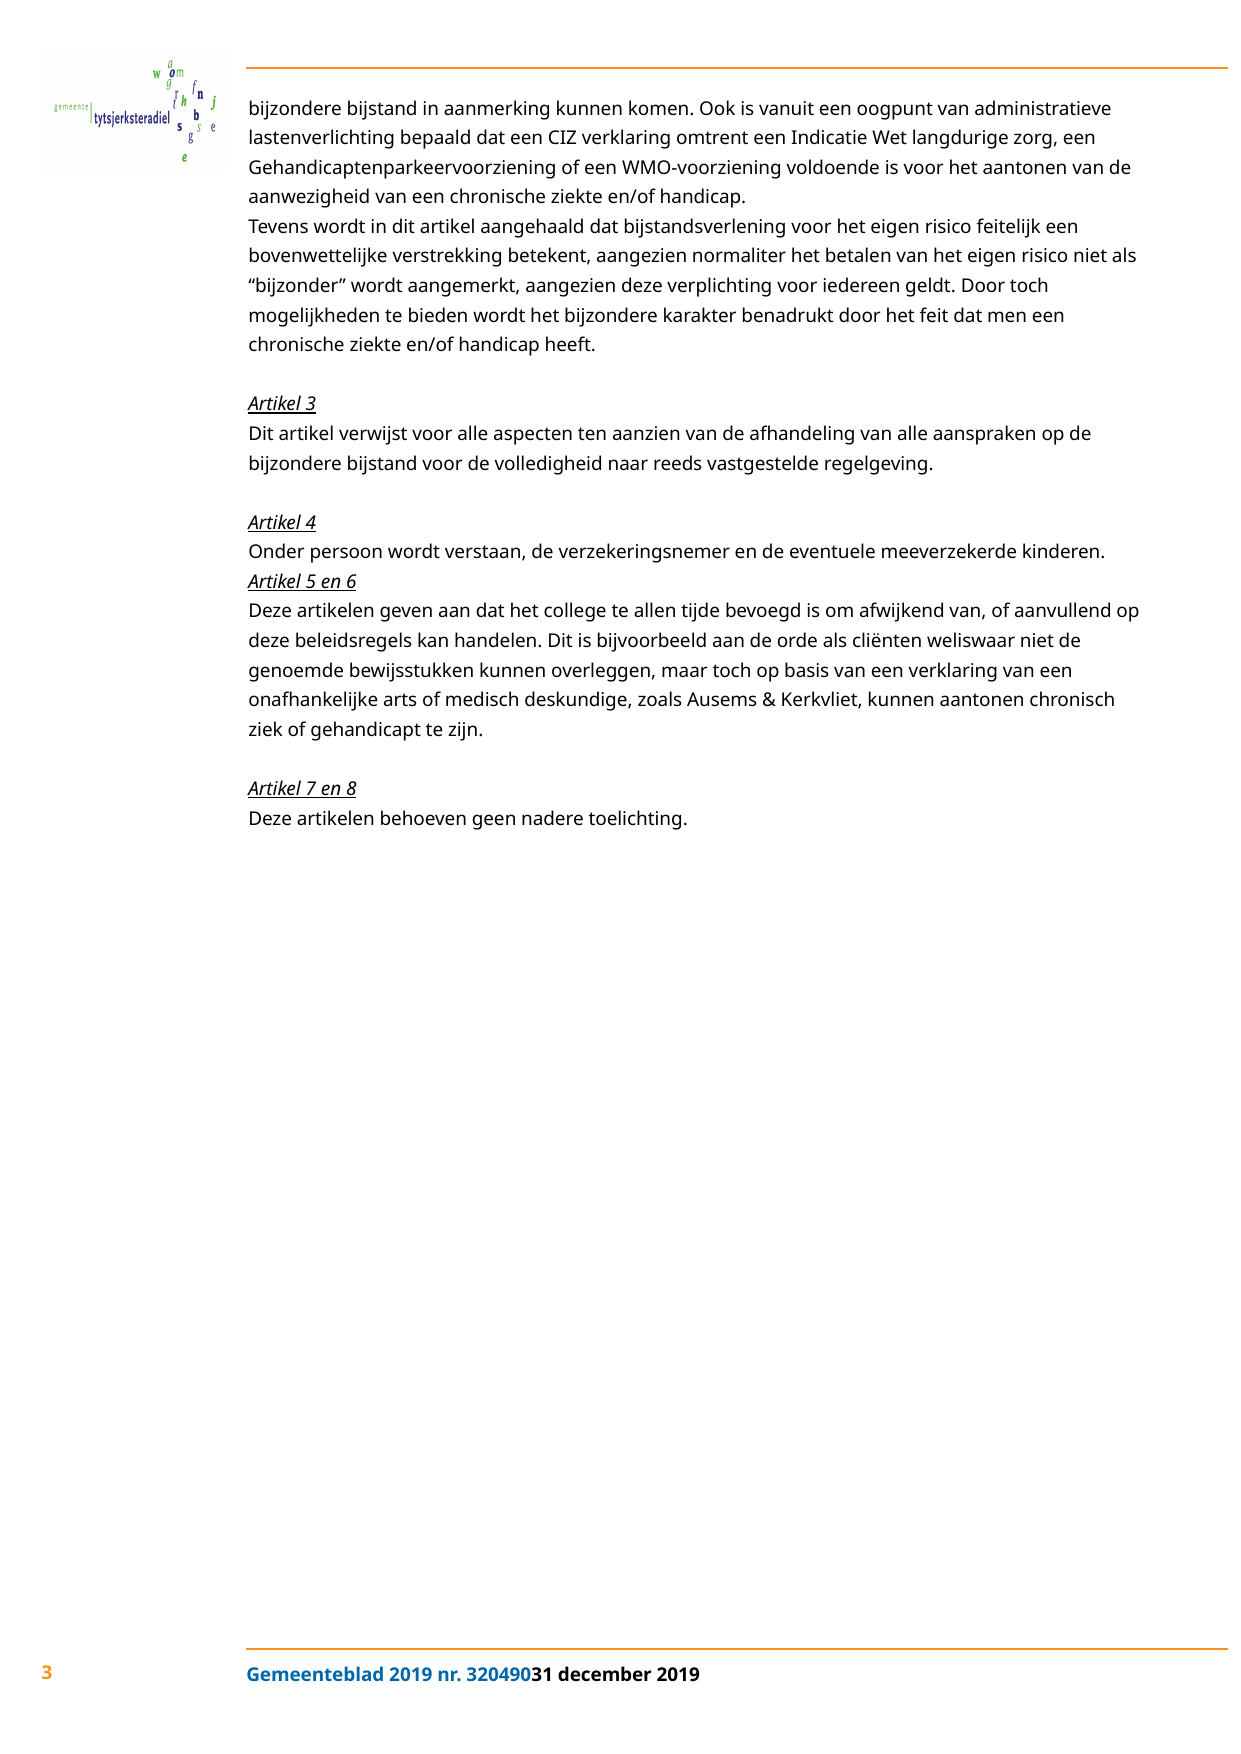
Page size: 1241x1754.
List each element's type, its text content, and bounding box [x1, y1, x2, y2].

text Artikel 4 [248, 509, 1152, 535]
text Artikel 7 en 8 [248, 775, 1152, 801]
text Onder persoon wordt verstaan, de verzekeringsnemer en de eventuele meeverzekerde kinderen. Artikel 5 en 6 [248, 538, 1152, 594]
picture [41, 47, 231, 172]
text Tevens wordt in dit artikel aangehaald dat bijstandsverlening voor het eigen risico feitelijk een bovenwettelijke verstrekking betekent, aangezien normaliter het betalen van het eigen risico niet als “bijzonder” wordt aangemerkt, aangezien deze verplichting voor iedereen geldt. Door toch mogelijkheden te bieden wordt het bijzondere karakter benadrukt door het feit dat men een chronische ziekte en/of handicap heeft. [248, 213, 1152, 357]
text Dit artikel verwijst voor alle aspecten ten aanzien van de afhandeling van alle aanspraken op de bijzondere bijstand voor de volledigheid naar reeds vastgestelde regelgeving. [248, 420, 1152, 476]
text Deze artikelen behoeven geen nadere toelichting. [248, 805, 1152, 831]
text Artikel 3 [248, 391, 1152, 416]
text Deze artikelen geven aan dat het college te allen tijde bevoegd is om afwijkend van, of aanvullend op deze beleidsregels kan handelen. Dit is bijvoorbeeld aan de orde als cliënten weliswaar niet de genoemde bewijsstukken kunnen overleggen, maar toch op basis van een verklaring van een onafhankelijke arts of medisch deskundige, zoals Ausems & Kerkvliet, kunnen aantonen chronisch ziek of gehandicapt te zijn. [248, 598, 1152, 742]
text bijzondere bijstand in aanmerking kunnen komen. Ook is vanuit een oogpunt van administratieve lastenverlichting bepaald dat een CIZ verklaring omtrent een Indicatie Wet langdurige zorg, een Gehandicaptenparkeervoorziening of een WMO-voorziening voldoende is voor het aantonen van de aanwezigheid van een chronische ziekte en/of handicap. [248, 95, 1152, 209]
